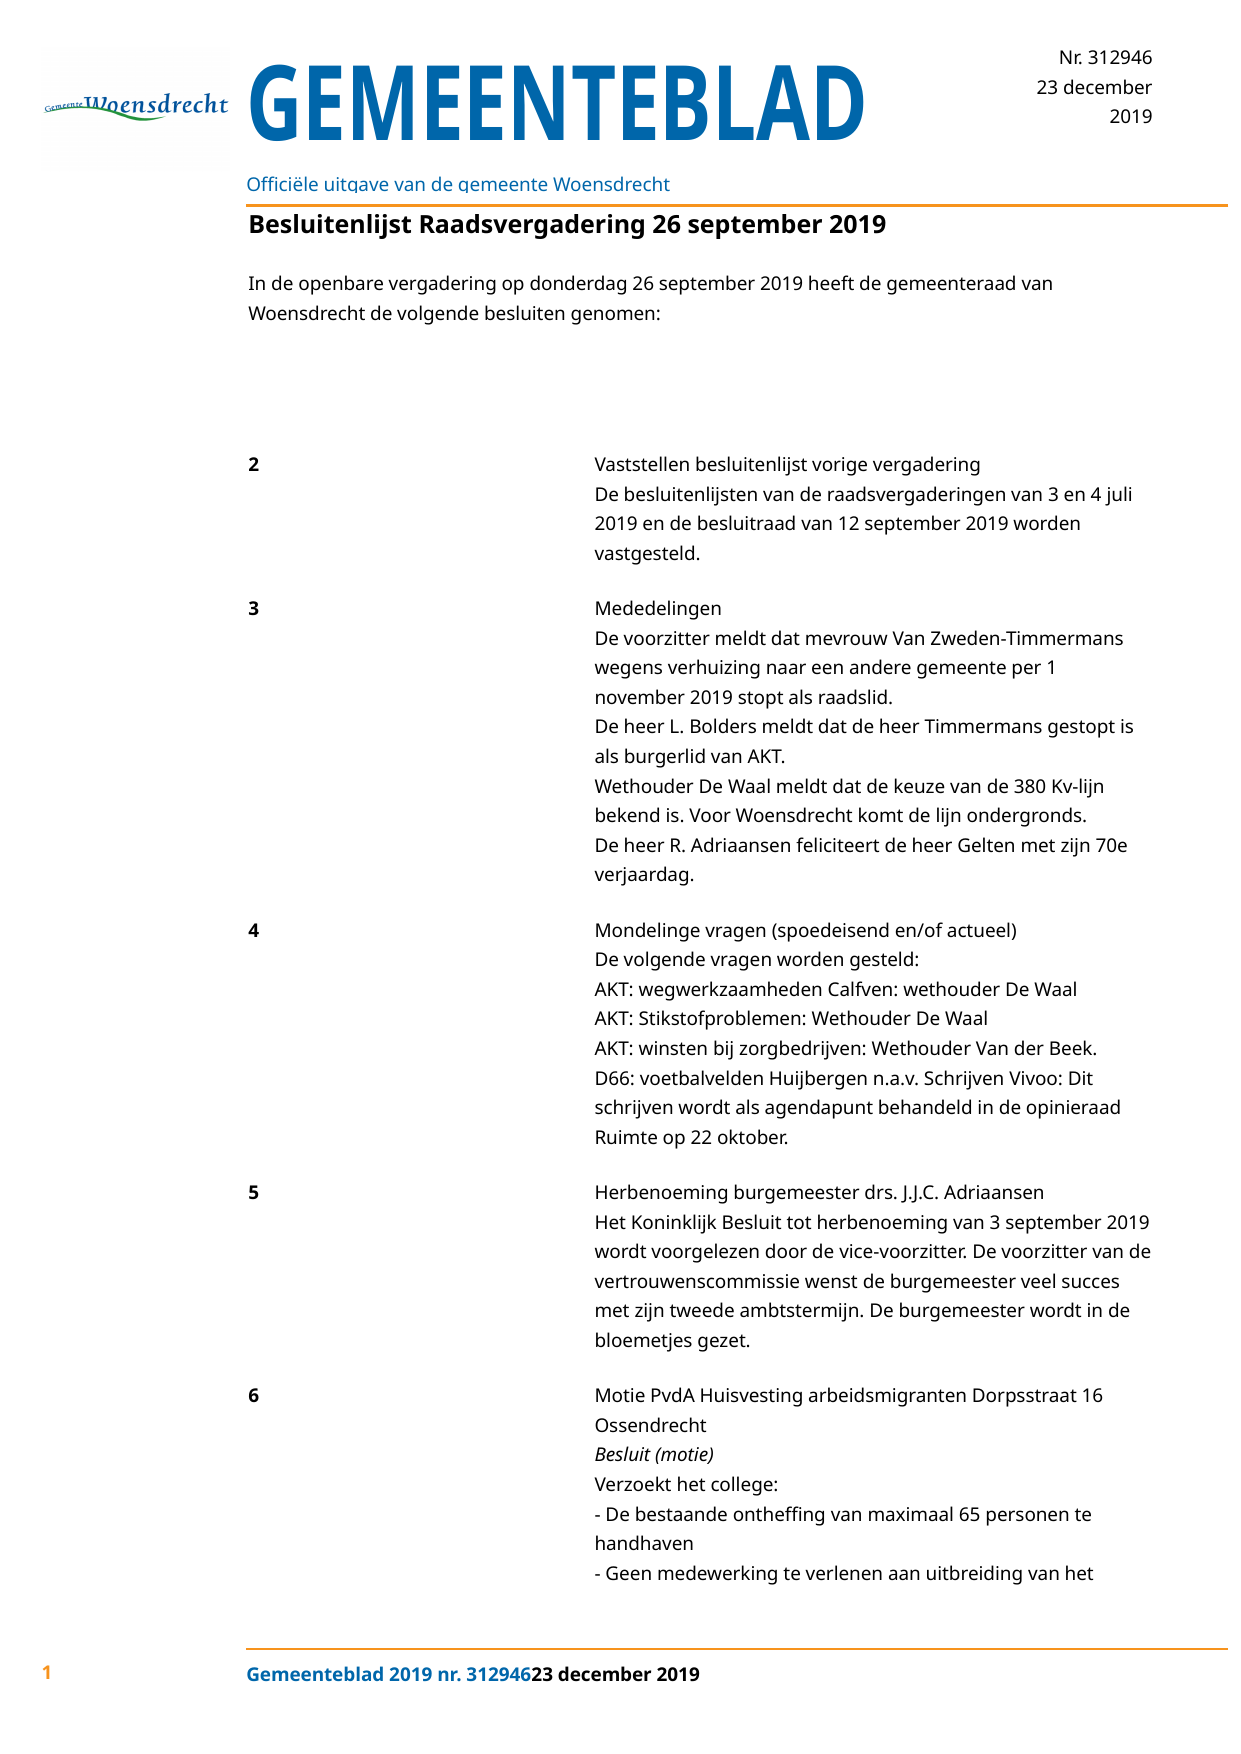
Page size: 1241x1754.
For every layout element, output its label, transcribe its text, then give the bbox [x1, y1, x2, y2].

text In de openbare vergadering op donderdag 26 september 2019 heeft de gemeenteraad van Woensdrecht de volgende besluiten genomen: [248, 270, 1152, 326]
table_cell 5 [248, 1179, 421, 1382]
table_cell Mededelingen De voorzitter meldt dat mevrouw Van Zweden-Timmermans wegens verhuizing naar een andere gemeente per 1 november 2019 stopt als raadslid. De heer L. Bolders meldt dat de heer Timmermans gestopt is als burgerlid van AKT. Wethouder De Waal meldt dat de keuze van de 380 Kv-lijn bekend is. Voor Woensdrecht komt de lijn ondergronds. De heer R. Adriaansen feliciteert de heer Gelten met zijn 70e verjaardag. [594, 595, 1152, 917]
table_cell 6 [248, 1383, 421, 1586]
table_cell Mondelinge vragen (spoedeisend en/of actueel) De volgende vragen worden gesteld: AKT: wegwerkzaamheden Calfven: wethouder De Waal AKT: Stikstofproblemen: Wethouder De Waal AKT: winsten bij zorgbedrijven: Wethouder Van der Beek. D66: voetbalvelden Huijbergen n.a.v. Schrijven Vivoo: Dit schrijven wordt als agendapunt behandeld in de opinieraad Ruimte op 22 oktober. [594, 917, 1152, 1179]
table_cell Motie PvdA Huisvesting arbeidsmigranten Dorpsstraat 16 Ossendrecht Besluit (motie) Verzoekt het college: - De bestaande ontheffing van maximaal 65 personen te handhaven - Geen medewerking te verlenen aan uitbreiding van het [594, 1383, 1152, 1586]
picture [41, 47, 231, 172]
table_header [421, 451, 594, 595]
table_cell 4 [248, 917, 421, 1179]
text Besluitenlijst Raadsvergadering 26 september 2019 [248, 207, 1152, 241]
table_cell [421, 595, 594, 917]
table_cell Herbenoeming burgemeester drs. J.J.C. Adriaansen Het Koninklijk Besluit tot herbenoeming van 3 september 2019 wordt voorgelezen door de vice-voorzitter. De voorzitter van de vertrouwenscommissie wenst de burgemeester veel succes met zijn tweede ambtstermijn. De burgemeester wordt in de bloemetjes gezet. [594, 1179, 1152, 1382]
table_cell [421, 917, 594, 1179]
table_cell [421, 1179, 594, 1382]
table_cell [421, 1383, 594, 1586]
table_header Vaststellen besluitenlijst vorige vergadering De besluitenlijsten van de raadsvergaderingen van 3 en 4 juli 2019 en de besluitraad van 12 september 2019 worden vastgesteld. [594, 451, 1152, 595]
table_cell 3 [248, 595, 421, 917]
table_header 2 [248, 451, 421, 595]
